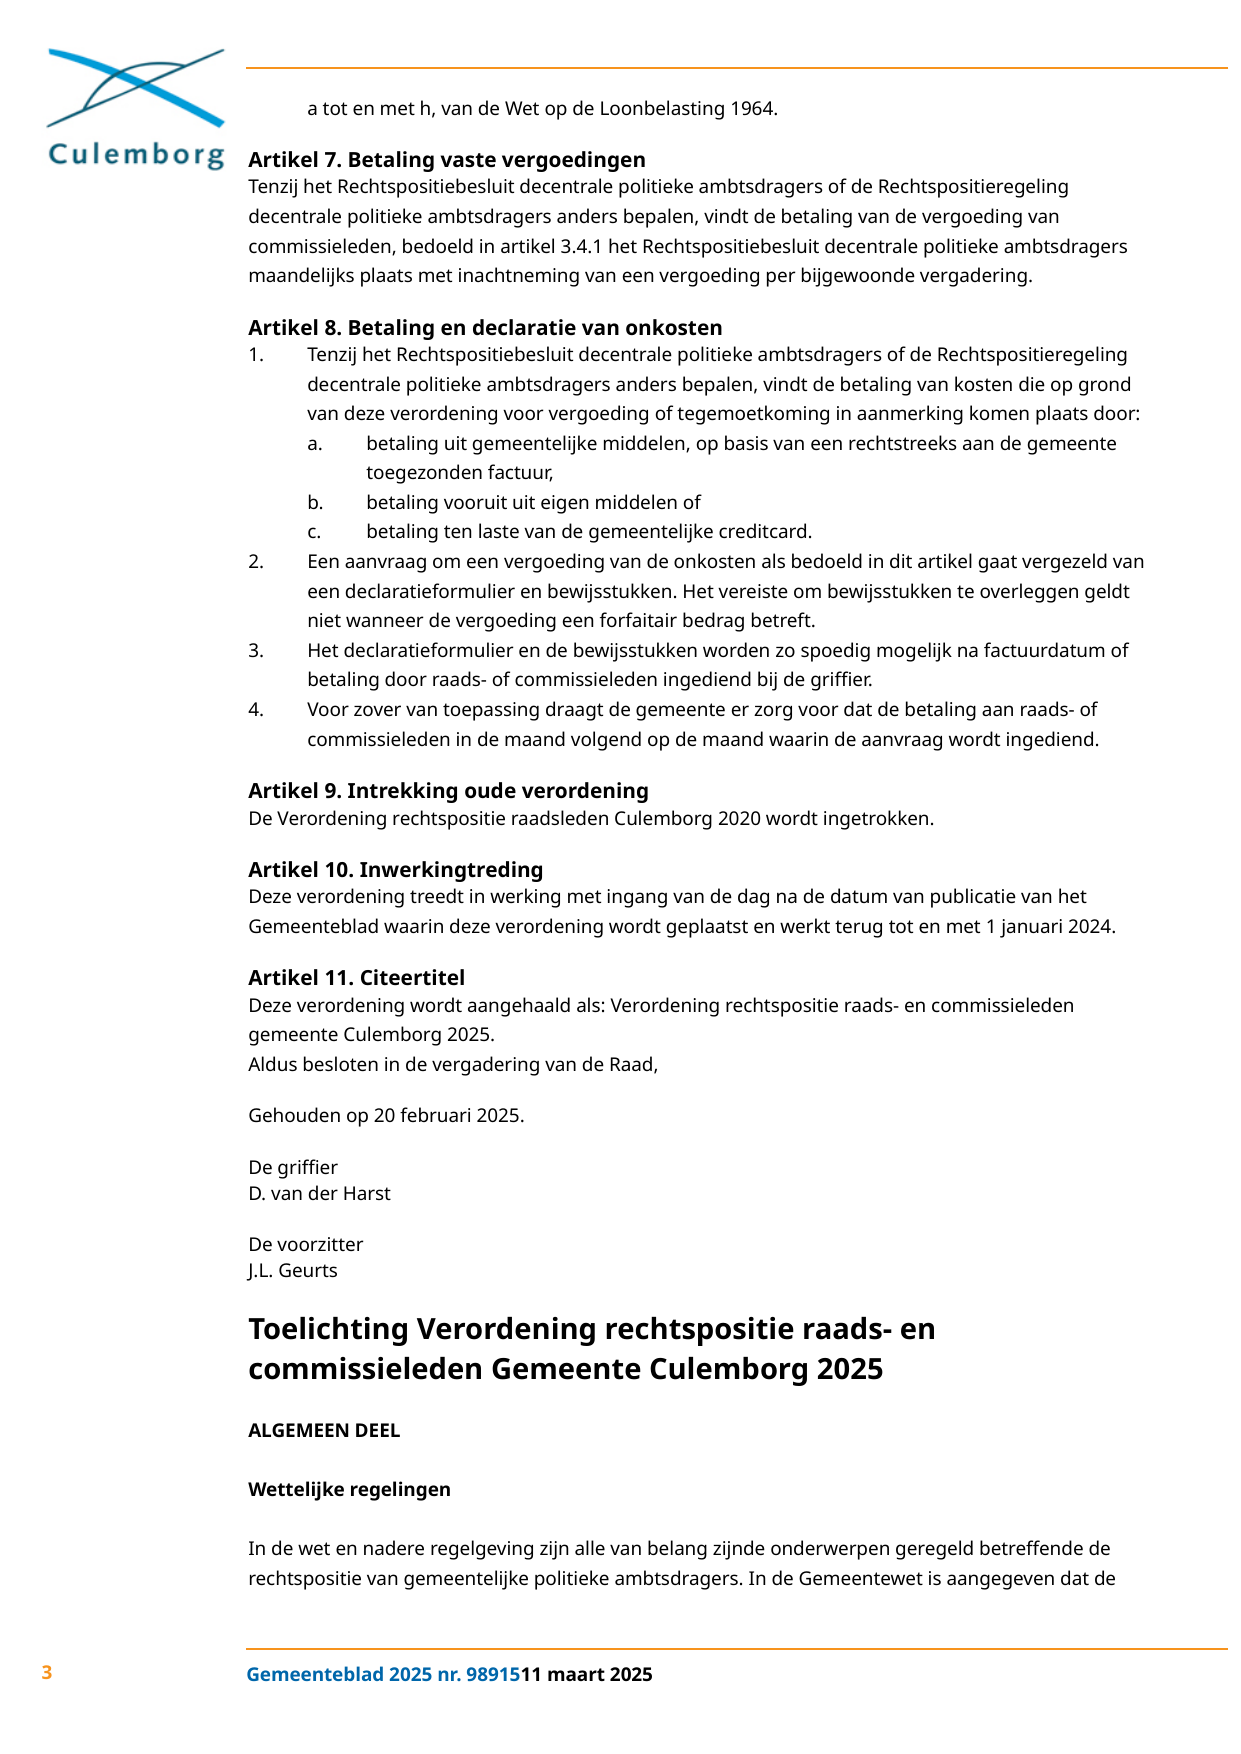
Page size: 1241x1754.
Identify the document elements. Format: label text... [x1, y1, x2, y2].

text Tenzij het Rechtspositiebesluit decentrale politieke ambtsdragers of de Rechtspositieregeling decentrale politieke ambtsdragers anders bepalen, vindt de betaling van de vergoeding van commissieleden, bedoeld in artikel 3.4.1 het Rechtspositiebesluit decentrale politieke ambtsdragers maandelijks plaats met inachtneming van een vergoeding per bijgewoonde vergadering. [248, 174, 1152, 288]
text ALGEMEEN DEEL [248, 1417, 1152, 1443]
list Tenzij het Rechtspositiebesluit decentrale politieke ambtsdragers of de Rechtspositieregeling decentrale politieke ambtsdragers anders bepalen, vindt de betaling van kosten die op grond van deze verordening voor vergoeding of tegemoetkoming in aanmerking komen plaats door: [248, 341, 1152, 426]
text De Verordening rechtspositie raadsleden Culemborg 2020 wordt ingetrokken. [248, 805, 1152, 830]
text In de wet en nadere regelgeving zijn alle van belang zijnde onderwerpen geregeld betreffende de rechtspositie van gemeentelijke politieke ambtsdragers. In de Gemeentewet is aangegeven dat de [248, 1535, 1152, 1591]
list betaling uit gemeentelijke middelen, op basis van een rechtstreeks aan de gemeente toegezonden factuur, [307, 430, 1152, 485]
text Artikel 11. Citeertitel [248, 963, 1152, 992]
text Deze verordening wordt aangehaald als: Verordening rechtspositie raads- en commissieleden gemeente Culemborg 2025. [248, 992, 1152, 1047]
list Voor zover van toepassing draagt de gemeente er zorg voor dat de betaling aan raads- of commissieleden in de maand volgend op de maand waarin de aanvraag wordt ingediend. [248, 696, 1152, 752]
text Aldus besloten in de vergadering van de Raad, [248, 1051, 1152, 1077]
text Gehouden op 20 februari 2025. [248, 1103, 1152, 1128]
list Het declaratieformulier en de bewijsstukken worden zo spoedig mogelijk na factuurdatum of betaling door raads- of commissieleden ingediend bij de griffier. [248, 637, 1152, 692]
text Artikel 8. Betaling en declaratie van onkosten [248, 313, 1152, 341]
text Toelichting Verordening rechtspositie raads- en commissieleden Gemeente Culemborg 2025 [248, 1308, 1152, 1388]
picture [41, 47, 231, 172]
text J.L. Geurts [248, 1257, 1152, 1283]
text Artikel 9. Intrekking oude verordening [248, 776, 1152, 805]
list Een aanvraag om een vergoeding van de onkosten als bedoeld in dit artikel gaat vergezeld van een declaratieformulier en bewijsstukken. Het vereiste om bewijsstukken te overleggen geldt niet wanneer de vergoeding een forfaitair bedrag betreft. [248, 548, 1152, 633]
list betaling ten laste van de gemeentelijke creditcard. [307, 519, 1152, 544]
list a tot en met h, van de Wet op de Loonbelasting 1964. [248, 95, 1152, 121]
text De griffier [248, 1154, 1152, 1180]
text Artikel 7. Betaling vaste vergoedingen [248, 145, 1152, 174]
text Wettelijke regelingen [248, 1476, 1152, 1502]
text Deze verordening treedt in werking met ingang van de dag na de datum van publicatie van het Gemeenteblad waarin deze verordening wordt geplaatst en werkt terug tot en met 1 januari 2024. [248, 883, 1152, 939]
list betaling vooruit uit eigen middelen of [307, 489, 1152, 515]
text D. van der Harst [248, 1180, 1152, 1206]
text Artikel 10. Inwerkingtreding [248, 855, 1152, 883]
text De voorzitter [248, 1231, 1152, 1257]
